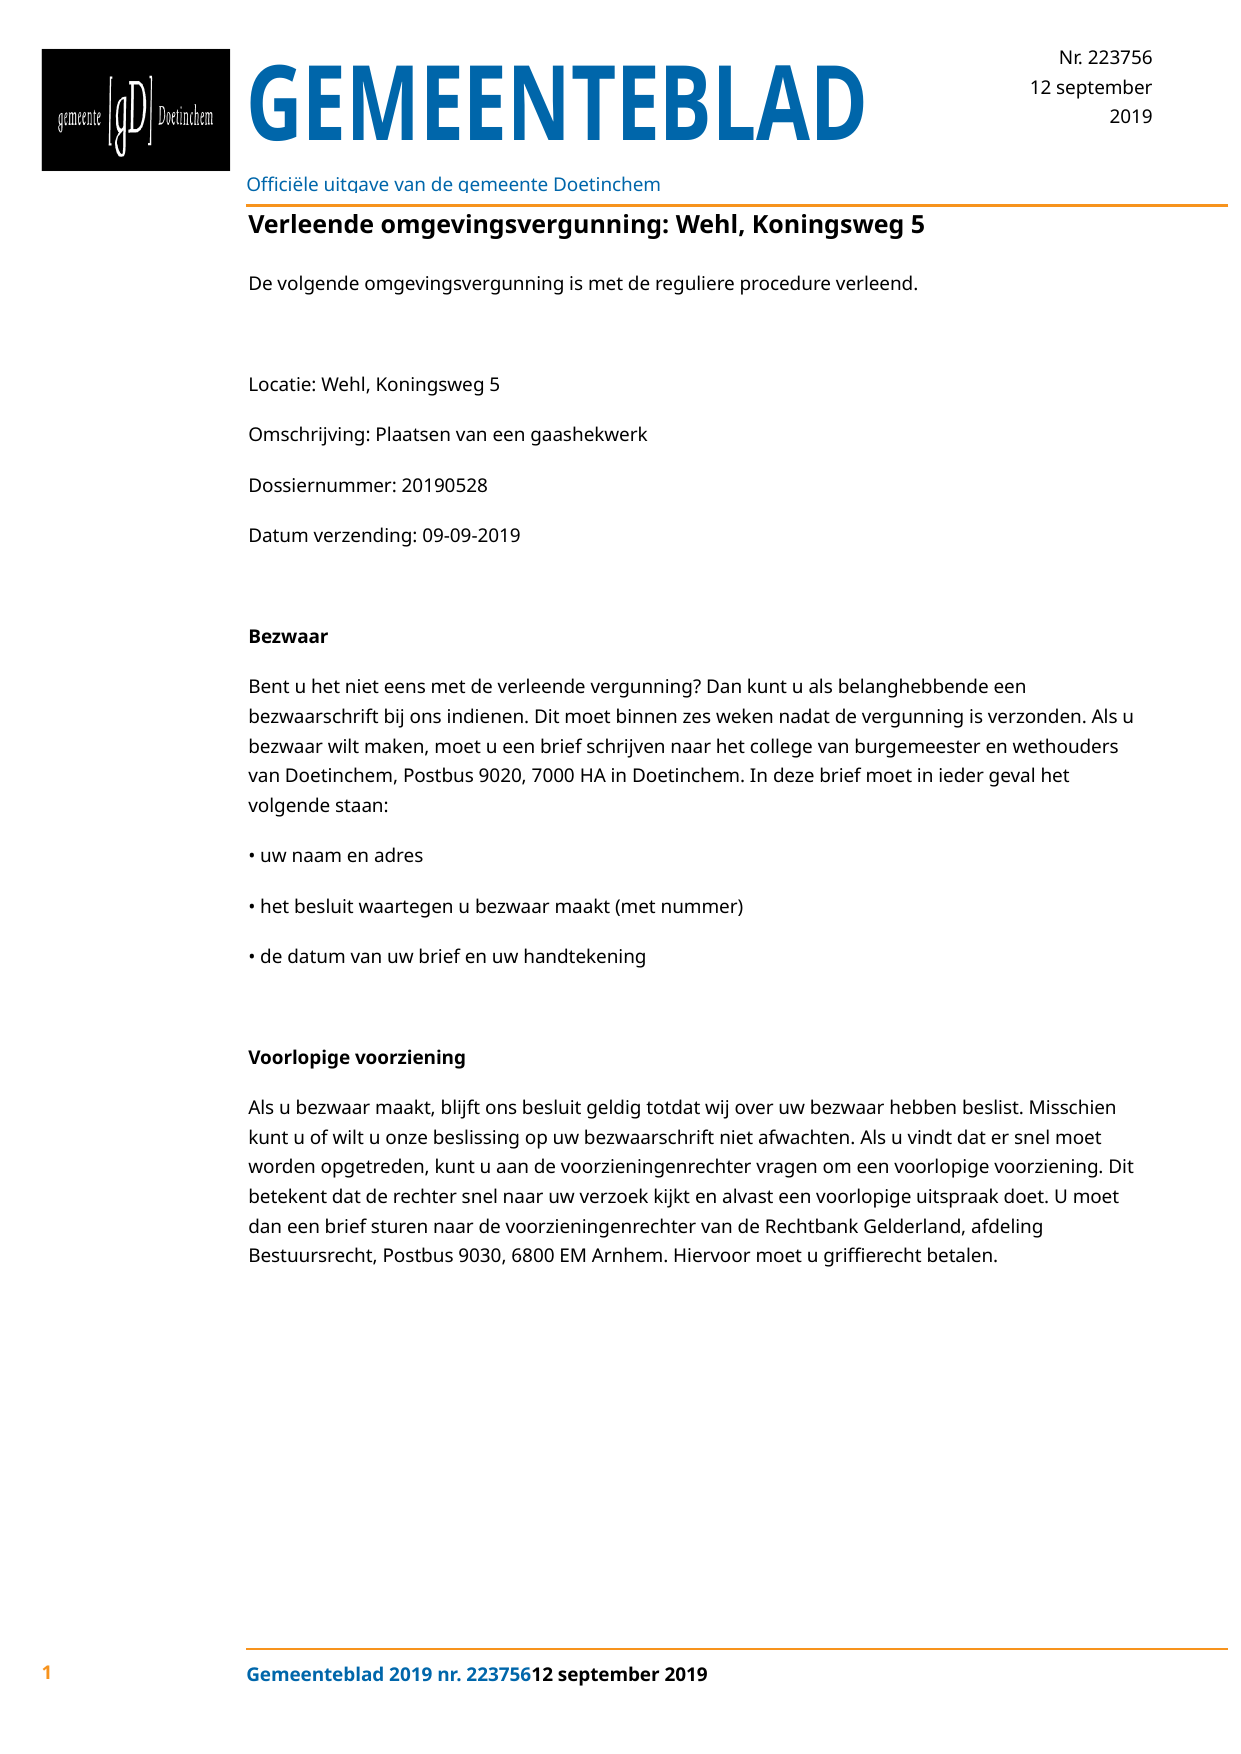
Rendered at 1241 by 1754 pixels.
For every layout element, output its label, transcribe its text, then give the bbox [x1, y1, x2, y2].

text • het besluit waartegen u bezwaar maakt (met nummer) [248, 893, 1152, 918]
text Dossiernummer: 20190528 [248, 472, 1152, 498]
picture [41, 47, 231, 172]
text • uw naam en adres [248, 842, 1152, 868]
text Als u bezwaar maakt, blijft ons besluit geldig totdat wij over uw bezwaar hebben beslist. Misschien kunt u of wilt u onze beslissing op uw bezwaarschrift niet afwachten. Als u vindt dat er snel moet worden opgetreden, kunt u aan de voorzieningenrechter vragen om een voorlopige voorziening. Dit betekent dat de rechter snel naar uw verzoek kijkt en alvast een voorlopige uitspraak doet. U moet dan een brief sturen naar de voorzieningenrechter van de Rechtbank Gelderland, afdeling Bestuursrecht, Postbus 9030, 6800 EM Arnhem. Hiervoor moet u griffierecht betalen. [248, 1094, 1152, 1268]
text De volgende omgevingsvergunning is met de reguliere procedure verleend. [248, 270, 1152, 296]
text Datum verzending: 09-09-2019 [248, 522, 1152, 548]
text Bent u het niet eens met de verleende vergunning? Dan kunt u als belanghebbende een bezwaarschrift bij ons indienen. Dit moet binnen zes weken nadat de vergunning is verzonden. Als u bezwaar wilt maken, moet u een brief schrijven naar het college van burgemeester en wethouders van Doetinchem, Postbus 9020, 7000 HA in Doetinchem. In deze brief moet in ieder geval het volgende staan: [248, 674, 1152, 818]
text Locatie: Wehl, Koningsweg 5 [248, 371, 1152, 397]
text Omschrijving: Plaatsen van een gaashekwerk [248, 422, 1152, 447]
text Voorlopige voorziening [248, 1044, 1152, 1070]
text • de datum van uw brief en uw handtekening [248, 943, 1152, 969]
text Bezwaar [248, 623, 1152, 649]
text Verleende omgevingsvergunning: Wehl, Koningsweg 5 [248, 207, 1152, 241]
